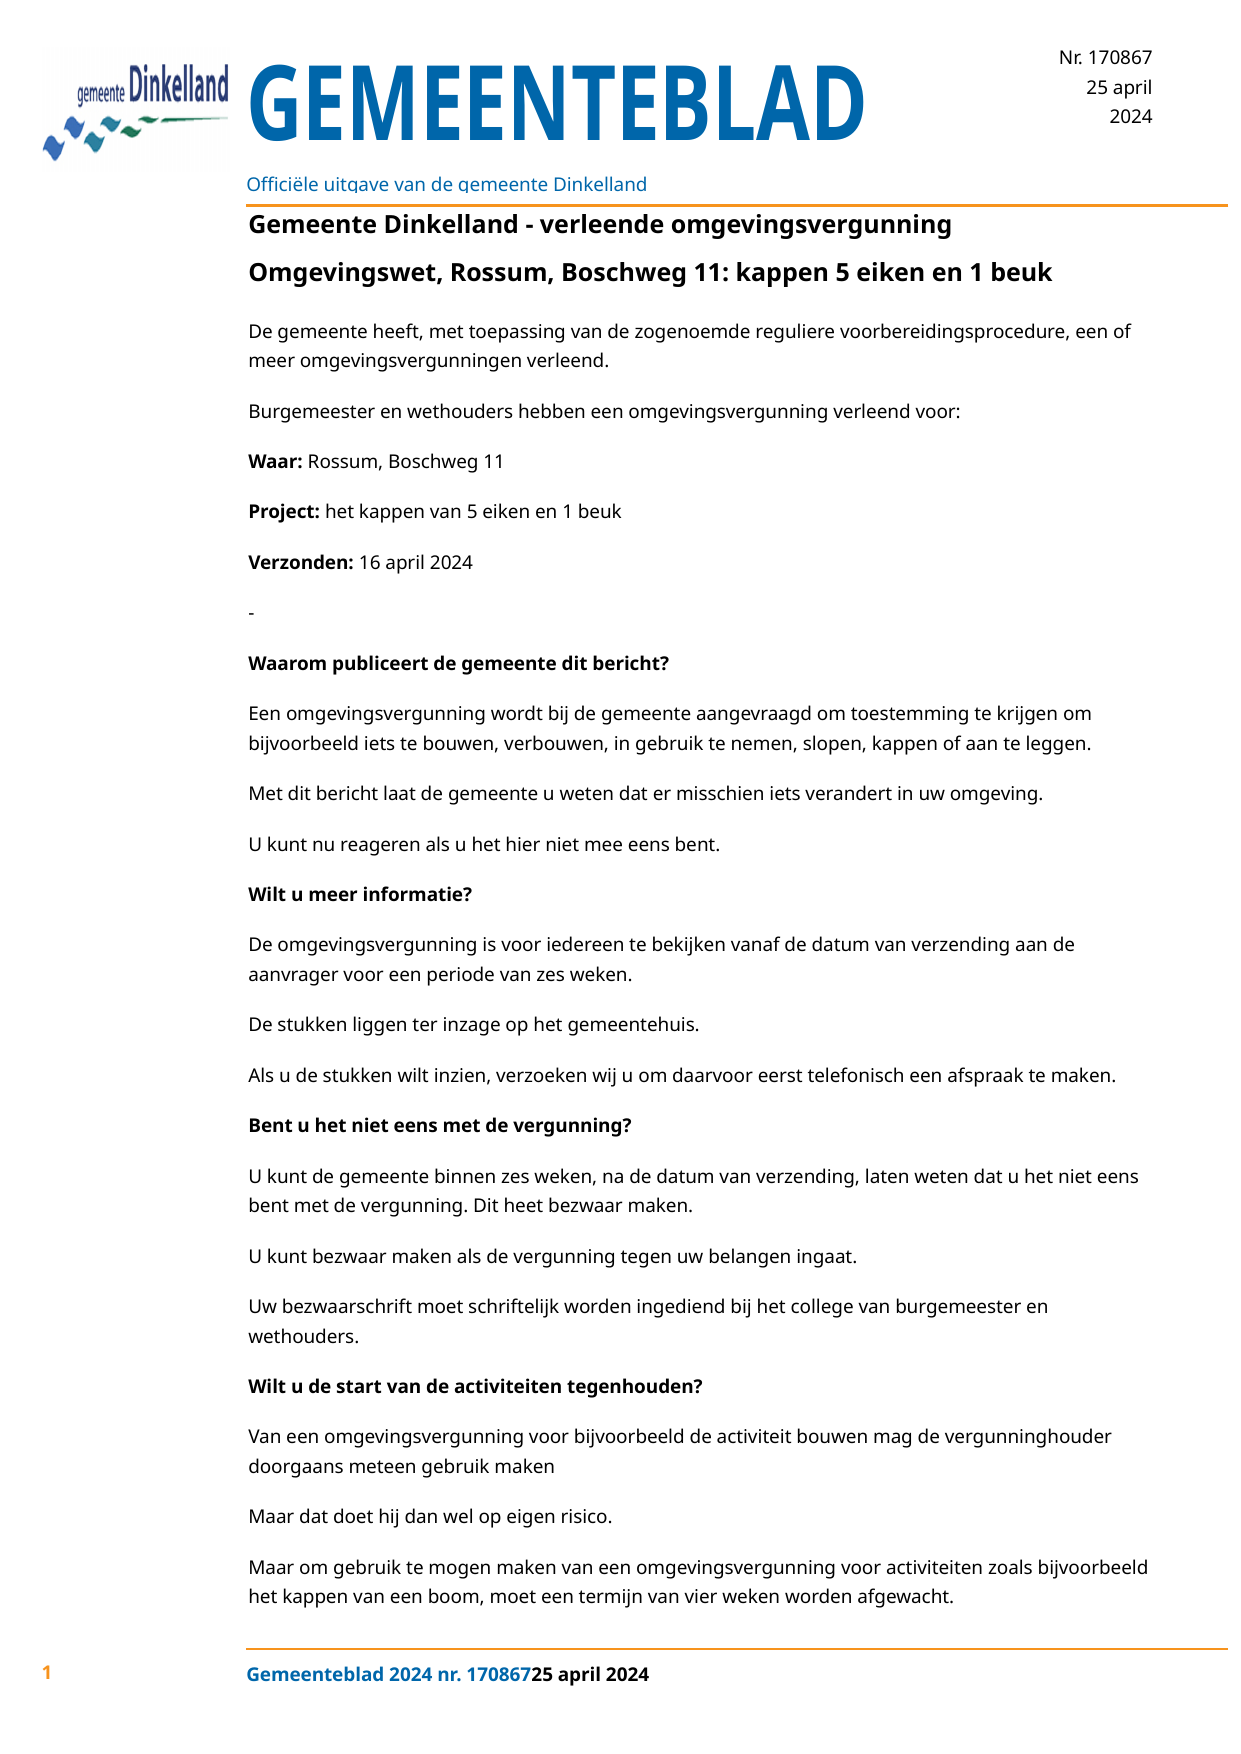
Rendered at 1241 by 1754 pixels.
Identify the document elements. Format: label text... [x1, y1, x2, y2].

text Wilt u meer informatie? [248, 881, 1152, 907]
text Een omgevingsvergunning wordt bij de gemeente aangevraagd om toestemming te krijgen om bijvoorbeeld iets te bouwen, verbouwen, in gebruik te nemen, slopen, kappen of aan te leggen. [248, 700, 1152, 756]
text Burgemeester en wethouders hebben een omgevingsvergunning verleend voor: [248, 398, 1152, 424]
text Als u de stukken wilt inzien, verzoeken wij u om daarvoor eerst telefonisch een afspraak te maken. [248, 1062, 1152, 1088]
picture [41, 47, 231, 172]
text De omgevingsvergunning is voor iedereen te bekijken vanaf de datum van verzending aan de aanvrager voor een periode van zes weken. [248, 932, 1152, 987]
text Verzonden: 16 april 2024 [248, 549, 1152, 575]
text Waar: Rossum, Boschweg 11 [248, 448, 1152, 474]
text - [248, 599, 1152, 625]
text De stukken liggen ter inzage op het gemeentehuis. [248, 1012, 1152, 1037]
text U kunt de gemeente binnen zes weken, na de datum van verzending, laten weten dat u het niet eens bent met de vergunning. Dit heet bezwaar maken. [248, 1163, 1152, 1218]
text Waarom publiceert de gemeente dit bericht? [248, 650, 1152, 676]
text Bent u het niet eens met de vergunning? [248, 1112, 1152, 1138]
text Uw bezwaarschrift moet schriftelijk worden ingediend bij het college van burgemeester en wethouders. [248, 1293, 1152, 1349]
text Gemeente Dinkelland - verleende omgevingsvergunning Omgevingswet, Rossum, Boschweg 11: kappen 5 eiken en 1 beuk [248, 207, 1152, 288]
text Wilt u de start van de activiteiten tegenhouden? [248, 1373, 1152, 1399]
text Maar om gebruik te mogen maken van een omgevingsvergunning voor activiteiten zoals bijvoorbeeld het kappen van een boom, moet een termijn van vier weken worden afgewacht. [248, 1554, 1152, 1609]
text De gemeente heeft, met toepassing van de zogenoemde reguliere voorbereidingsprocedure, een of meer omgevingsvergunningen verleend. [248, 318, 1152, 373]
text U kunt nu reageren als u het hier niet mee eens bent. [248, 831, 1152, 857]
text Met dit bericht laat de gemeente u weten dat er misschien iets verandert in uw omgeving. [248, 780, 1152, 806]
text Maar dat doet hij dan wel op eigen risico. [248, 1504, 1152, 1529]
text Project: het kappen van 5 eiken en 1 beuk [248, 499, 1152, 524]
text Van een omgevingsvergunning voor bijvoorbeeld de activiteit bouwen mag de vergunninghouder doorgaans meteen gebruik maken [248, 1424, 1152, 1479]
text U kunt bezwaar maken als de vergunning tegen uw belangen ingaat. [248, 1243, 1152, 1269]
